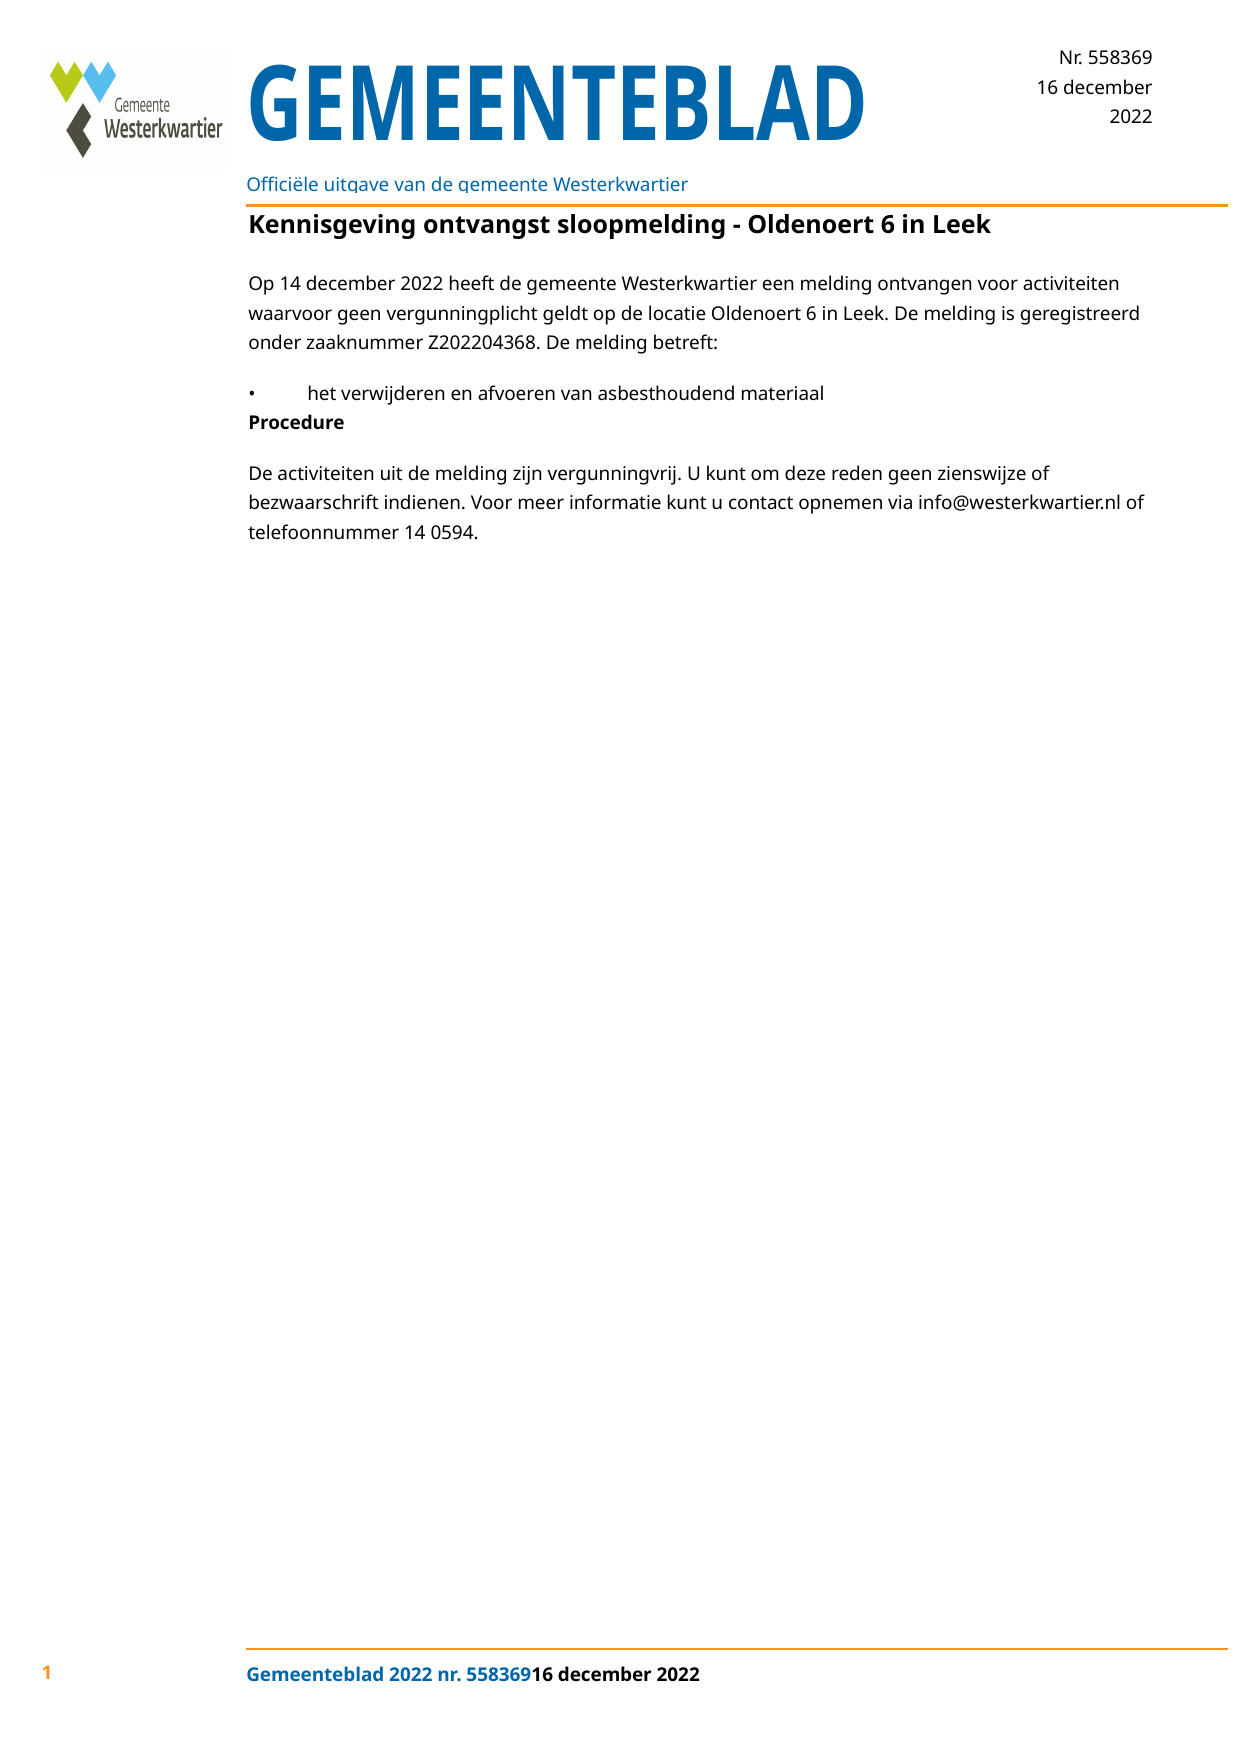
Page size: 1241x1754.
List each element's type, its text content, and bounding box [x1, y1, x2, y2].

text Kennisgeving ontvangst sloopmelding - Oldenoert 6 in Leek [248, 207, 1152, 241]
text Procedure [248, 409, 1152, 435]
text Op 14 december 2022 heeft de gemeente Westerkwartier een melding ontvangen voor activiteiten waarvoor geen vergunningplicht geldt op de locatie Oldenoert 6 in Leek. De melding is geregistreerd onder zaaknummer Z202204368. De melding betreft: [248, 270, 1152, 355]
list het verwijderen en afvoeren van asbesthoudend materiaal [248, 380, 1152, 406]
text De activiteiten uit de melding zijn vergunningvrij. U kunt om deze reden geen zienswijze of bezwaarschrift indienen. Voor meer informatie kunt u contact opnemen via info@westerkwartier.nl of telefoonnummer 14 0594. [248, 460, 1152, 545]
picture [41, 47, 231, 172]
